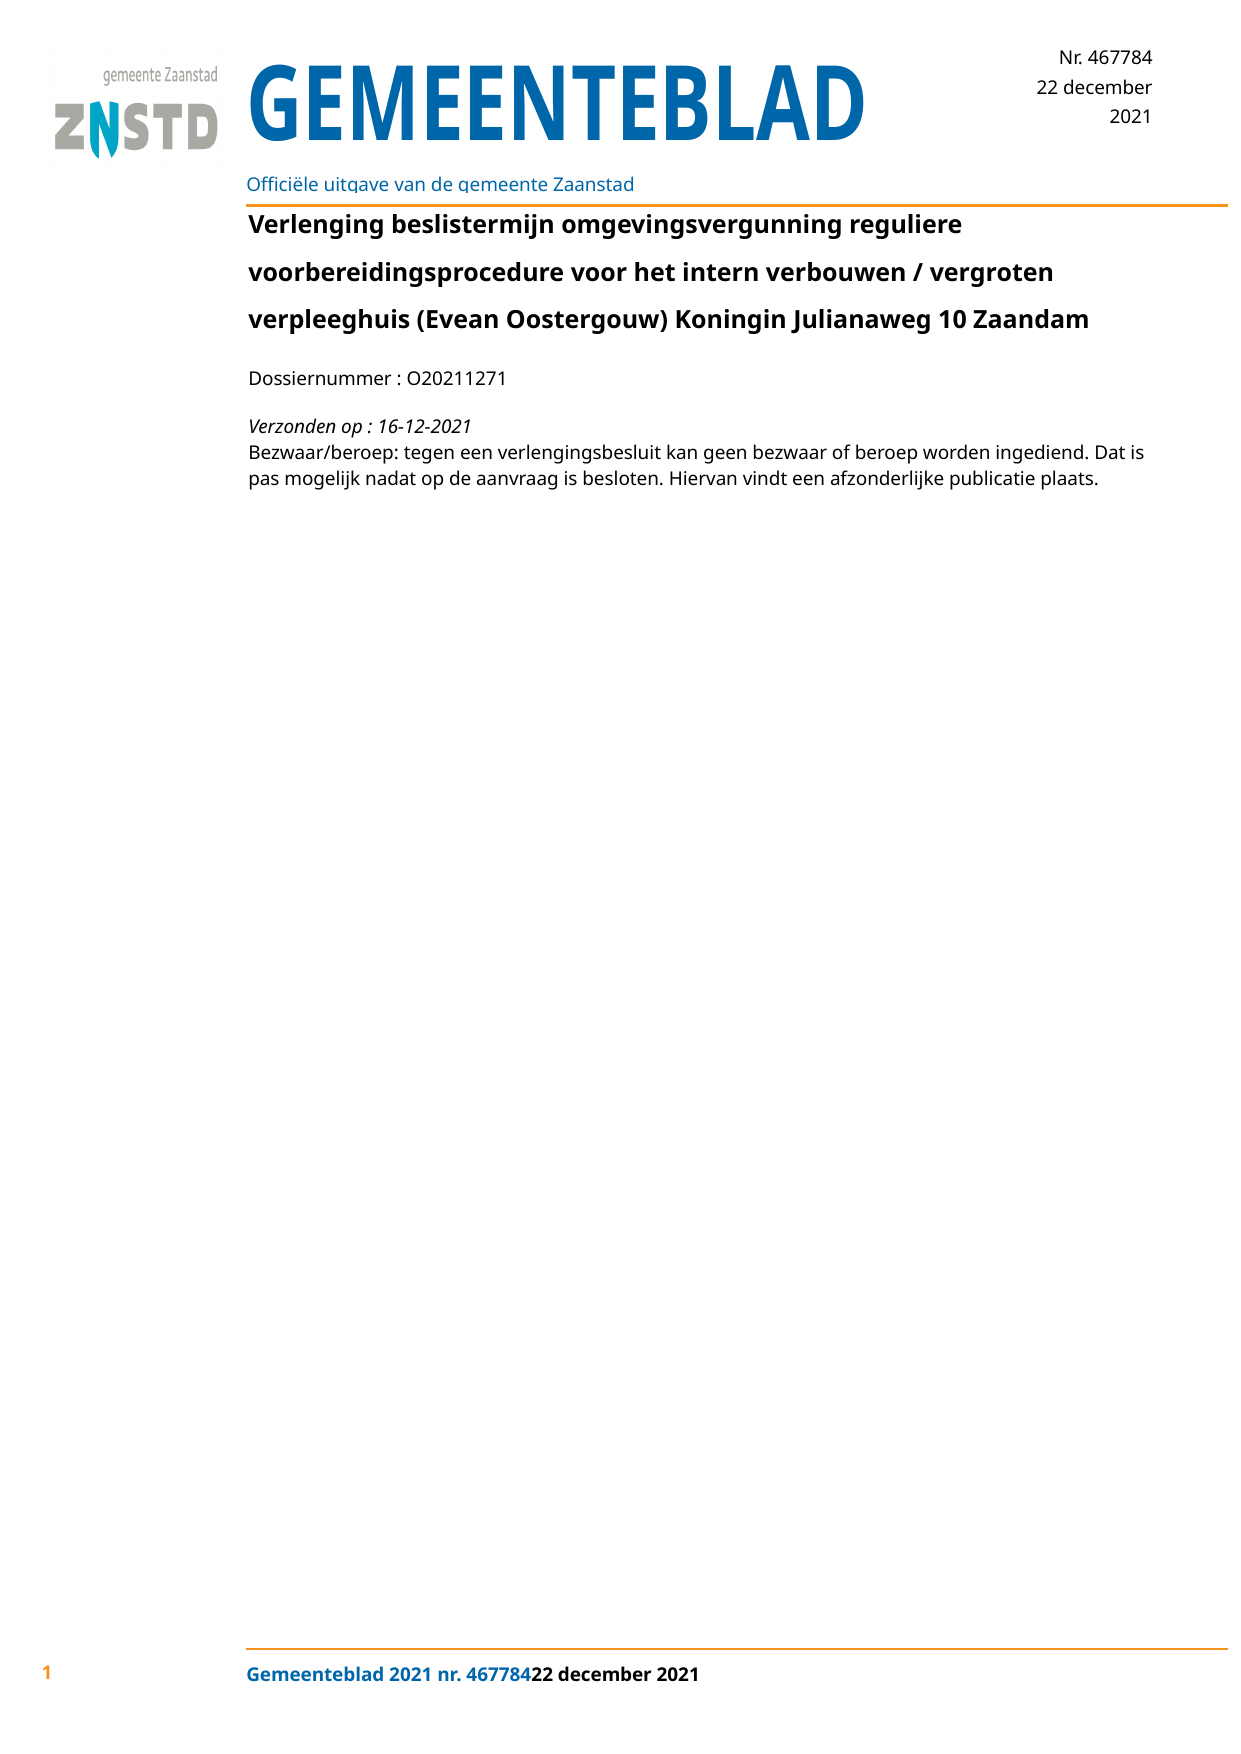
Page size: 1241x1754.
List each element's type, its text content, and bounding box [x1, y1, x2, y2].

text Bezwaar/beroep: tegen een verlengingsbesluit kan geen bezwaar of beroep worden ingediend. Dat is pas mogelijk nadat op de aanvraag is besloten. Hiervan vindt een afzonderlijke publicatie plaats. [248, 439, 1152, 491]
text Dossiernummer : O20211271 [248, 366, 1152, 391]
picture [41, 47, 231, 172]
text Verlenging beslistermijn omgevingsvergunning reguliere voorbereidingsprocedure voor het intern verbouwen / vergroten verpleeghuis (Evean Oostergouw) Koningin Julianaweg 10 Zaandam [248, 207, 1152, 336]
text Verzonden op : 16-12-2021 [248, 413, 1152, 439]
